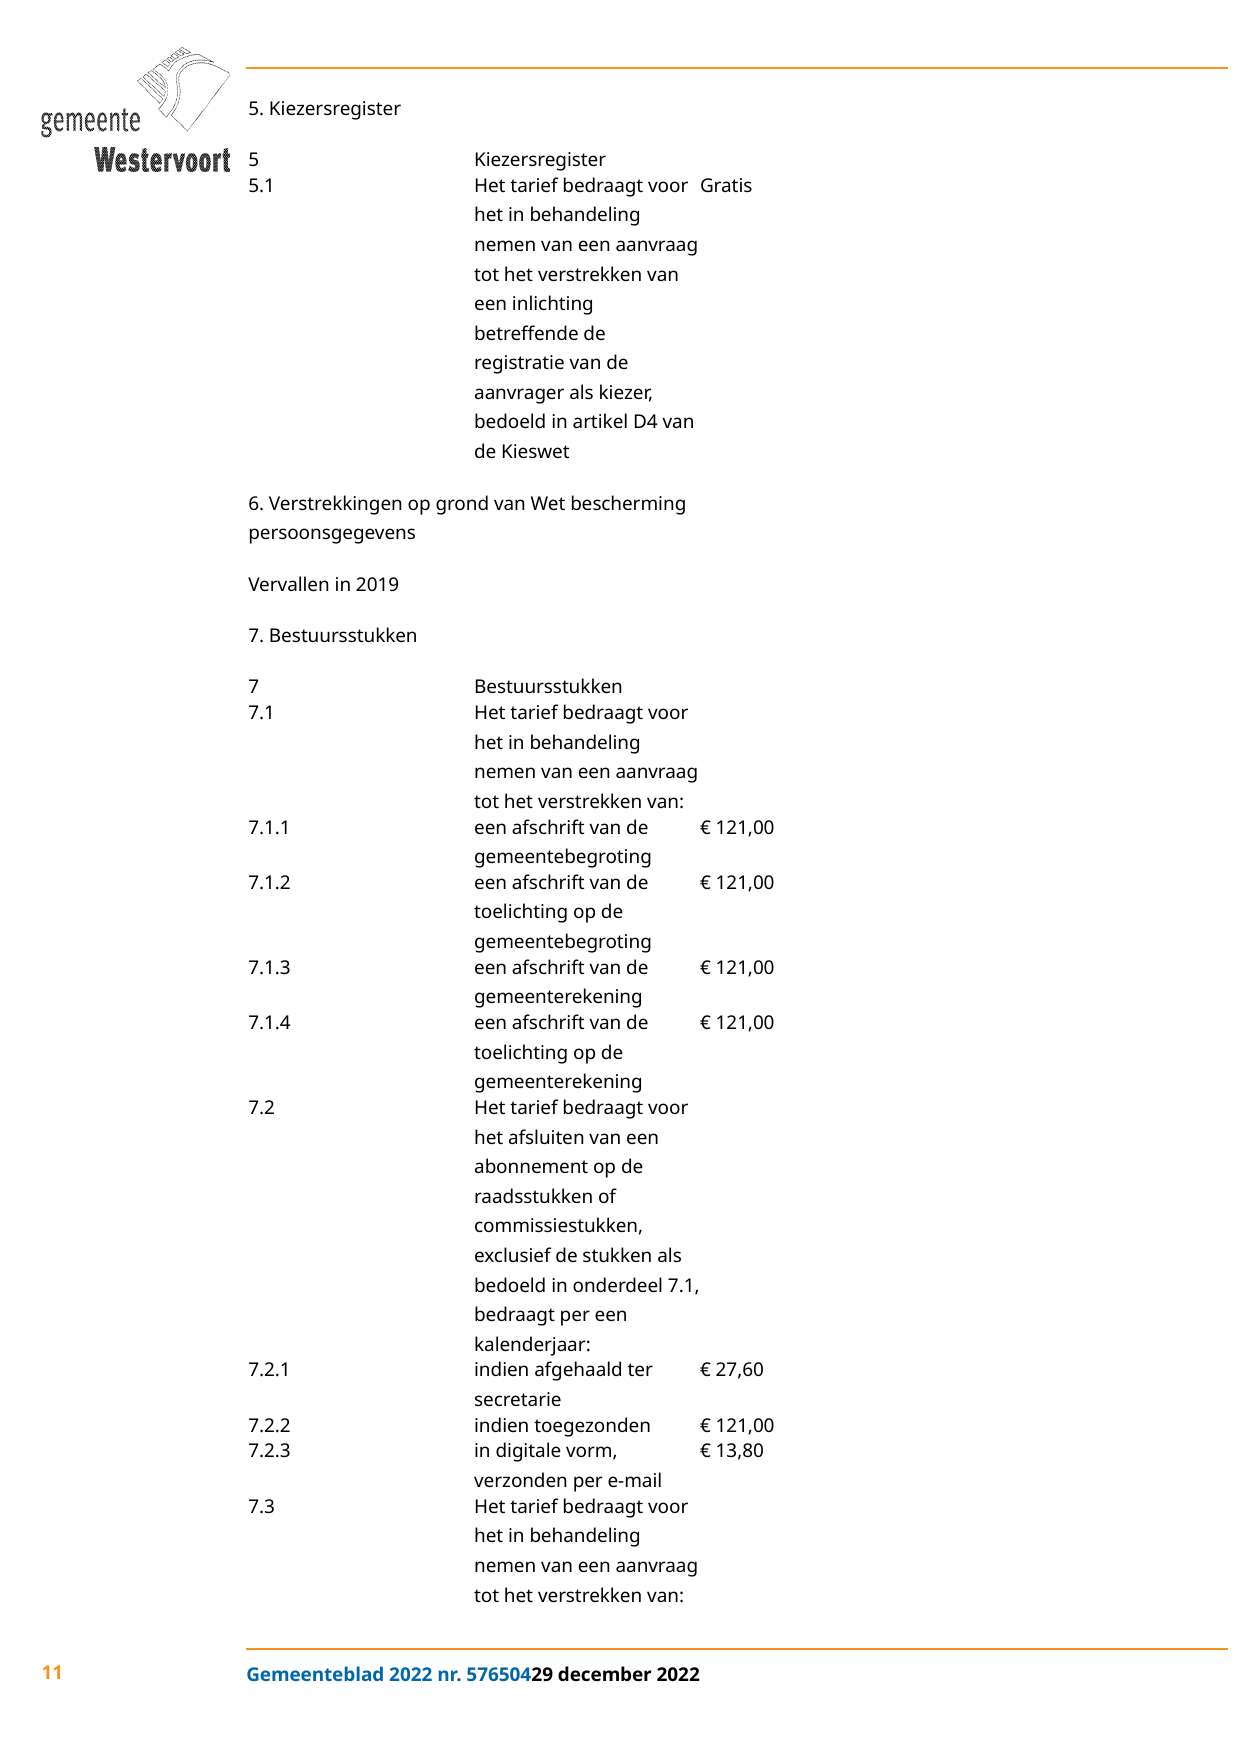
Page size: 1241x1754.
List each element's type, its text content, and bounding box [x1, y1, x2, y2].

table_cell [700, 545, 926, 571]
table_cell 5. Kiezersregister [248, 95, 700, 121]
table_cell 7.1.2 [248, 869, 474, 954]
table_cell een afschrift van de toelichting op de gemeenterekening [474, 1009, 700, 1094]
table_cell € 27,60 [700, 1357, 926, 1412]
table_cell 7.1.4 [248, 1009, 474, 1094]
table_cell [700, 596, 926, 622]
table_cell Bestuursstukken [474, 674, 700, 699]
table_cell Kiezersregister [474, 146, 700, 172]
table_cell € 121,00 [700, 869, 926, 954]
table_cell een afschrift van de toelichting op de gemeentebegroting [474, 869, 700, 954]
table_cell indien toegezonden [474, 1412, 700, 1438]
picture [41, 47, 231, 172]
table_cell € 121,00 [700, 1412, 926, 1438]
table_cell [700, 648, 926, 674]
table_cell € 121,00 [700, 814, 926, 869]
table_cell [248, 545, 700, 571]
table_cell [700, 121, 926, 146]
table_cell Het tarief bedraagt voor het in behandeling nemen van een aanvraag tot het verstrekken van een inlichting betreffende de registratie van de aanvrager als kiezer, bedoeld in artikel D4 van de Kieswet [474, 172, 700, 464]
table_cell [248, 121, 700, 146]
table_cell [700, 1094, 926, 1357]
table_cell [248, 464, 474, 490]
table_cell 5.1 [248, 172, 474, 464]
table_cell 7.1 [248, 699, 474, 814]
table_cell € 121,00 [700, 954, 926, 1009]
table_cell Het tarief bedraagt voor het in behandeling nemen van een aanvraag tot het verstrekken van: [474, 1493, 700, 1607]
table_cell [700, 464, 926, 490]
table_cell [700, 674, 926, 699]
table_cell 7. Bestuursstukken [248, 622, 700, 648]
table_cell [700, 490, 926, 545]
table_cell een afschrift van de gemeentebegroting [474, 814, 700, 869]
table_cell 5 [248, 146, 474, 172]
table_cell 7.2.3 [248, 1438, 474, 1493]
table_cell 7.2 [248, 1094, 474, 1357]
table_cell 7.1.1 [248, 814, 474, 869]
table_cell Het tarief bedraagt voor het afsluiten van een abonnement op de raadsstukken of commissiestukken, exclusief de stukken als bedoeld in onderdeel 7.1, bedraagt per een kalenderjaar: [474, 1094, 700, 1357]
table_cell [700, 1493, 926, 1607]
table_cell 7.2.1 [248, 1357, 474, 1412]
table_cell € 13,80 [700, 1438, 926, 1493]
table_cell 6. Verstrekkingen op grond van Wet bescherming persoonsgegevens [248, 490, 700, 545]
table_cell [700, 622, 926, 648]
table_cell 7.1.3 [248, 954, 474, 1009]
table_cell [700, 571, 926, 596]
table_cell in digitale vorm, verzonden per e-mail [474, 1438, 700, 1493]
table_cell [700, 95, 926, 121]
table_cell Gratis [700, 172, 926, 464]
table_cell € 121,00 [700, 1009, 926, 1094]
table_cell [700, 146, 926, 172]
table_cell Het tarief bedraagt voor het in behandeling nemen van een aanvraag tot het verstrekken van: [474, 699, 700, 814]
table_cell [248, 648, 700, 674]
table_cell 7.2.2 [248, 1412, 474, 1438]
table_cell 7 [248, 674, 474, 699]
table_cell [700, 699, 926, 814]
table_cell Vervallen in 2019 [248, 571, 700, 596]
table_cell [474, 464, 700, 490]
table_cell een afschrift van de gemeenterekening [474, 954, 700, 1009]
table_cell indien afgehaald ter secretarie [474, 1357, 700, 1412]
table_cell 7.3 [248, 1493, 474, 1607]
table_cell [248, 596, 700, 622]
